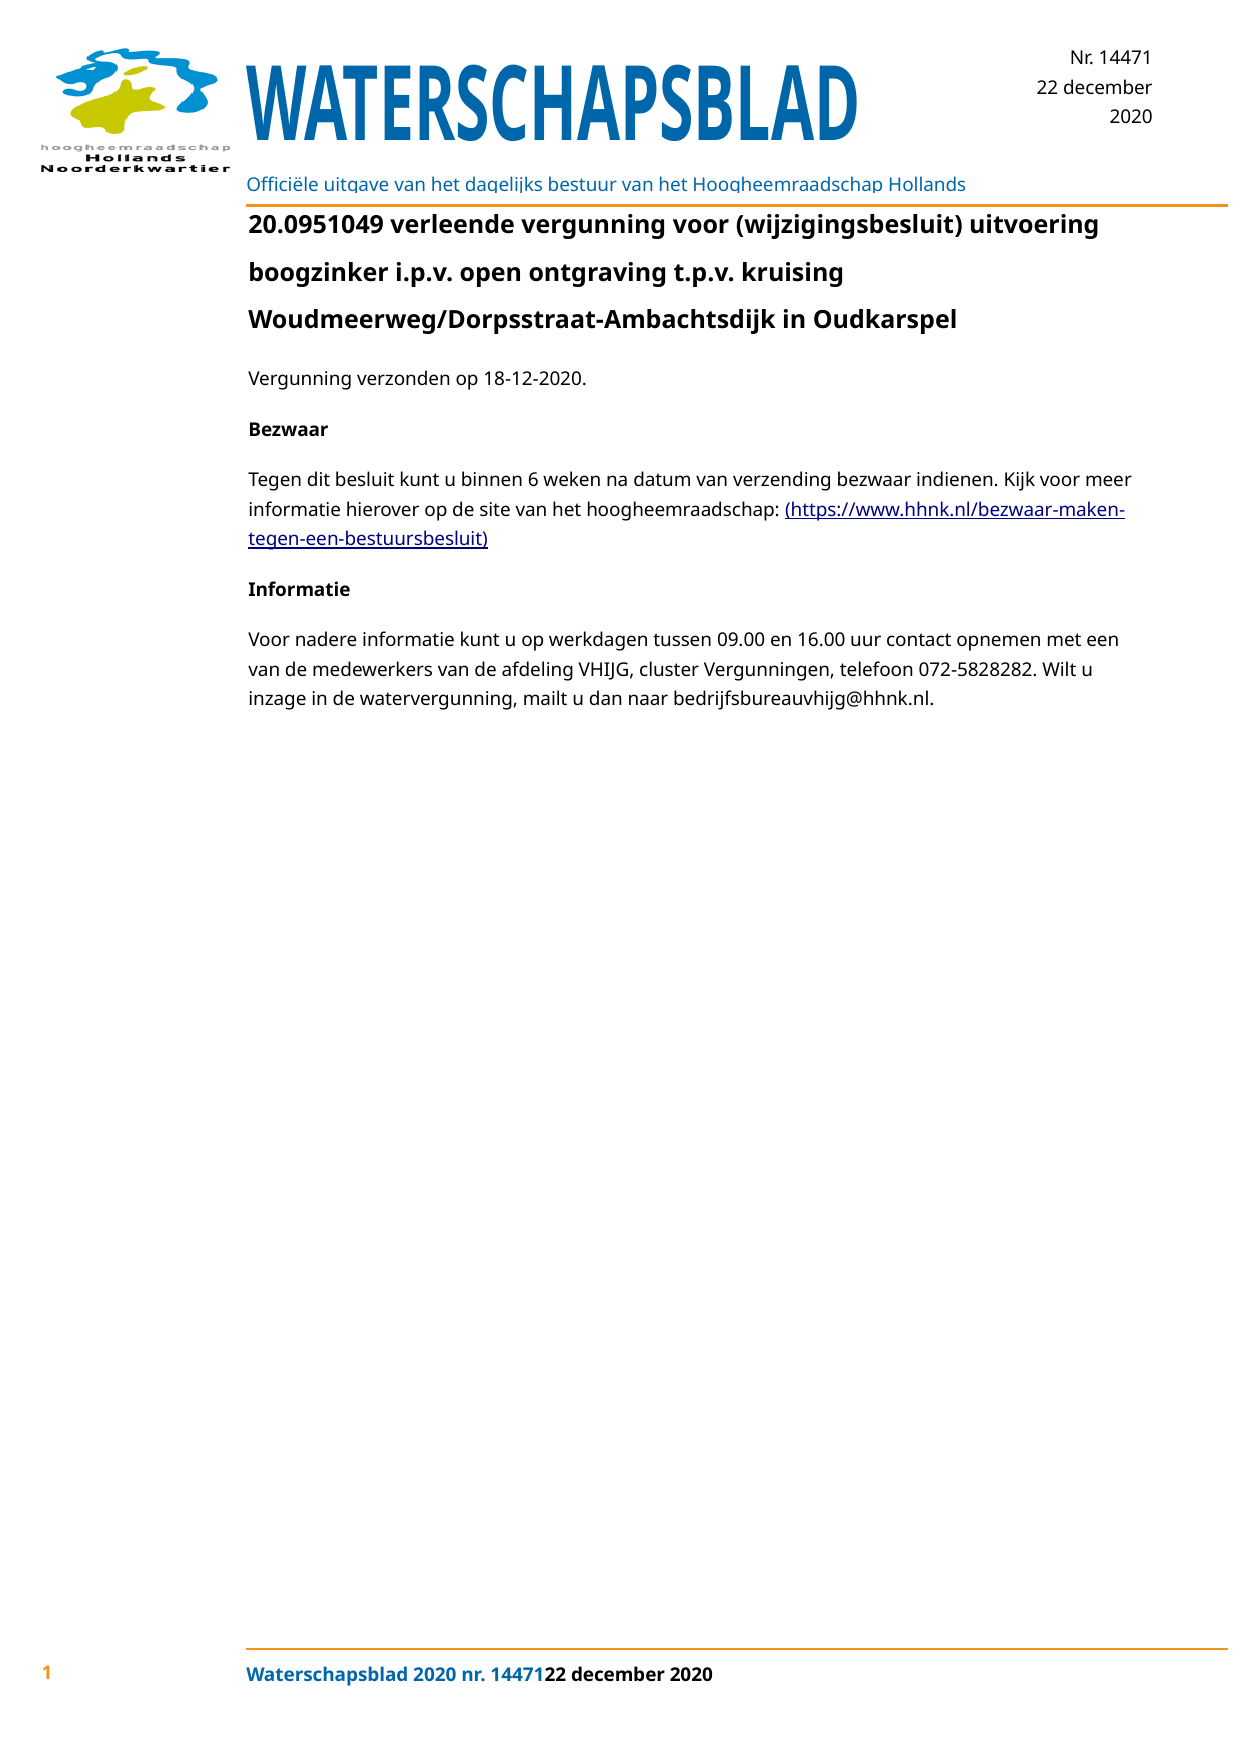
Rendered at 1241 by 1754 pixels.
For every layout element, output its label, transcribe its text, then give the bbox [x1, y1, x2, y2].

text Informatie [248, 576, 1152, 602]
picture [41, 47, 231, 172]
text Voor nadere informatie kunt u op werkdagen tussen 09.00 en 16.00 uur contact opnemen met een van de medewerkers van de afdeling VHIJG, cluster Vergunningen, telefoon 072-5828282. Wilt u inzage in de watervergunning, mailt u dan naar bedrijfsbureauvhijg@hhnk.nl. [248, 626, 1152, 711]
text Bezwaar [248, 416, 1152, 442]
text 20.0951049 verleende vergunning voor (wijzigingsbesluit) uitvoering boogzinker i.p.v. open ontgraving t.p.v. kruising Woudmeerweg/Dorpsstraat-Ambachtsdijk in Oudkarspel [248, 207, 1152, 336]
text Tegen dit besluit kunt u binnen 6 weken na datum van verzending bezwaar indienen. Kijk voor meer informatie hierover op de site van het hoogheemraadschap: (https://www.hhnk.nl/bezwaar-maken-tegen-een-bestuursbesluit) [248, 466, 1152, 551]
text Vergunning verzonden op 18-12-2020. [248, 366, 1152, 391]
